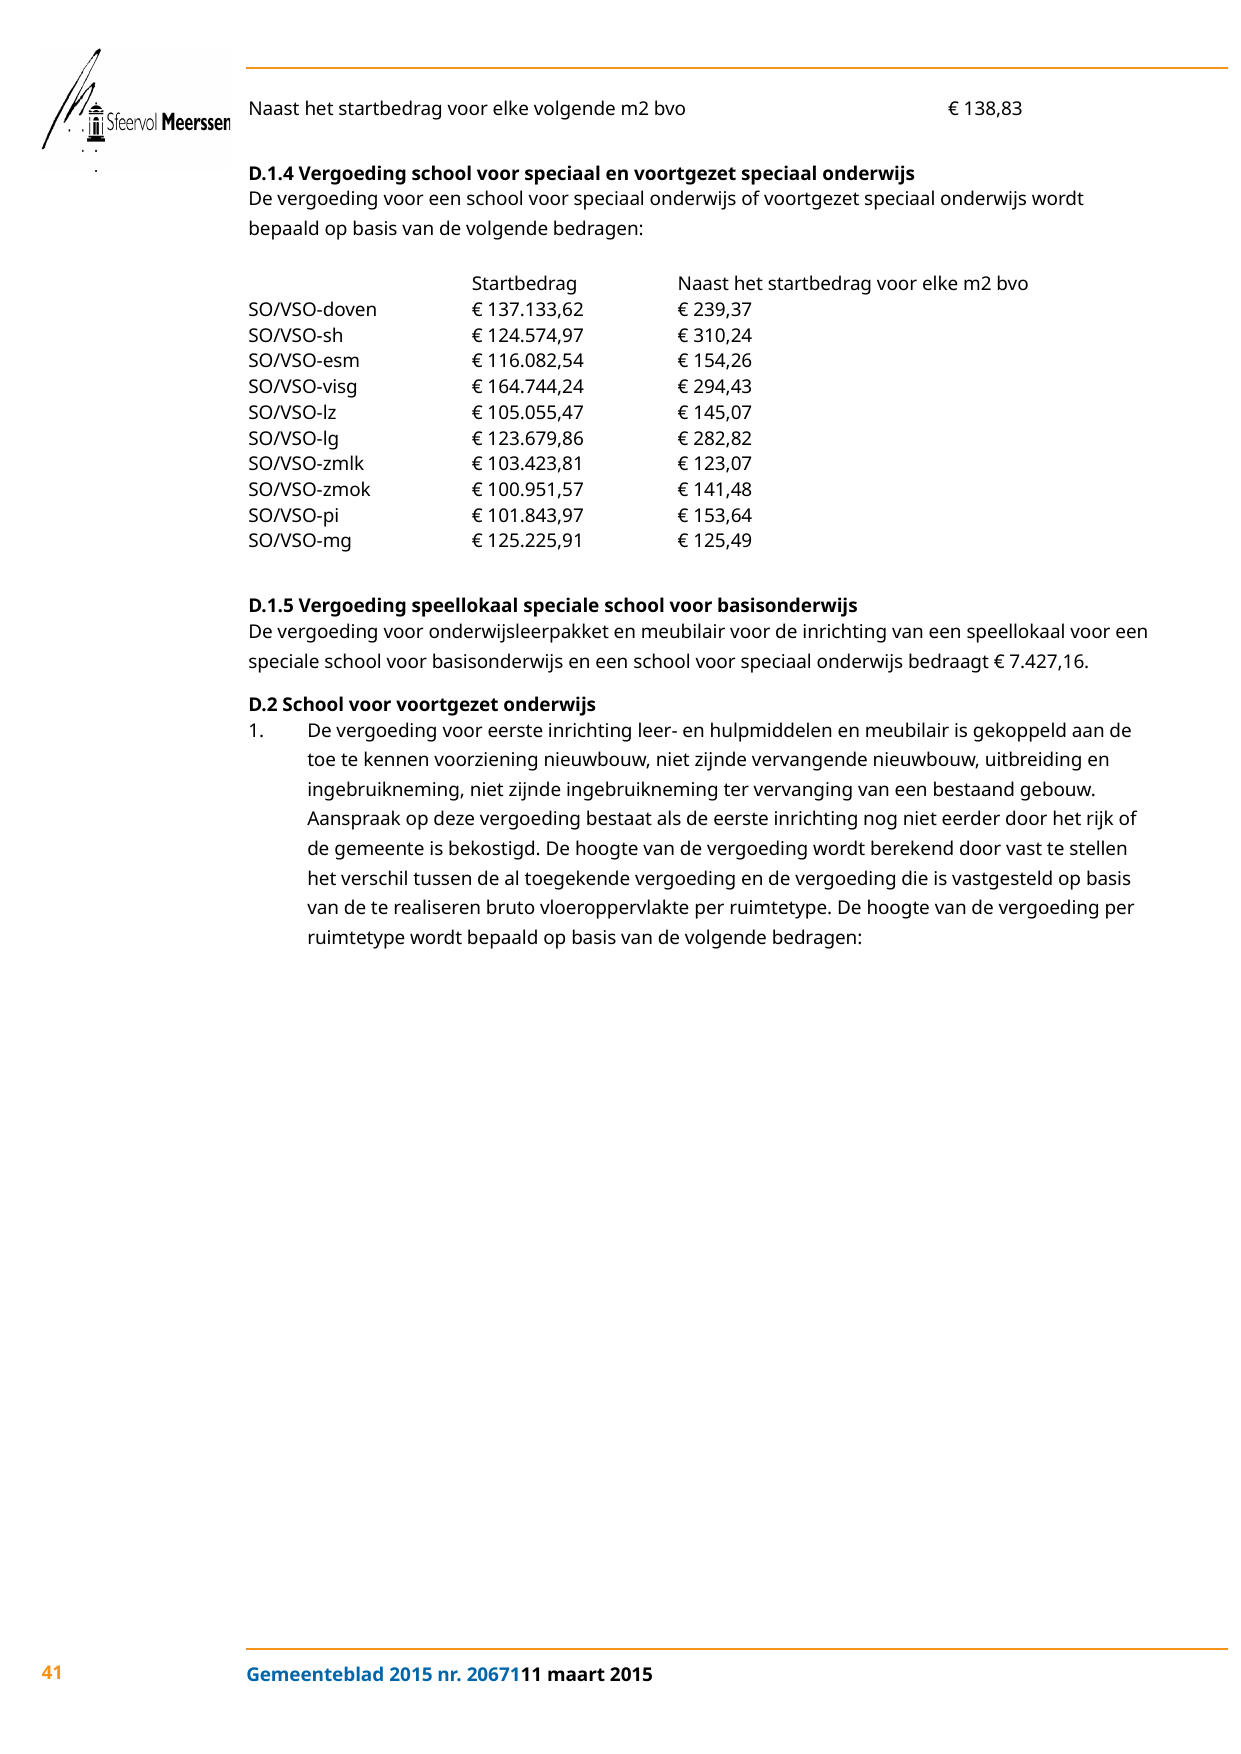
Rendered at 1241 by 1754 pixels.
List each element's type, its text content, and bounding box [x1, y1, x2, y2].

table_header Naast het startbedrag voor elke m2 bvo [678, 270, 1152, 296]
table_cell € 123.679,86 [472, 425, 677, 451]
table_cell € 164.744,24 [472, 373, 677, 399]
table_cell € 141,48 [678, 476, 1152, 502]
table_cell € 153,64 [678, 502, 1152, 528]
table_cell SO/VSO-zmlk [248, 451, 472, 476]
text De vergoeding voor onderwijsleerpakket en meubilair voor de inrichting van een speellokaal voor een speciale school voor basisonderwijs en een school voor speciaal onderwijs bedraagt € 7.427,16. [248, 618, 1152, 674]
table_header Startbedrag [472, 270, 677, 296]
table_cell € 294,43 [678, 373, 1152, 399]
table_cell SO/VSO-lg [248, 425, 472, 451]
table_cell SO/VSO-esm [248, 348, 472, 373]
list De vergoeding voor eerste inrichting leer- en hulpmiddelen en meubilair is gekoppeld aan de toe te kennen voorziening nieuwbouw, niet zijnde vervangende nieuwbouw, uitbreiding en ingebruikneming, niet zijnde ingebruikneming ter vervanging van een bestaand gebouw. Aanspraak op deze vergoeding bestaat als de eerste inrichting nog niet eerder door het rijk of de gemeente is bekostigd. De hoogte van de vergoeding wordt berekend door vast te stellen het verschil tussen de al toegekende vergoeding en de vergoeding die is vastgesteld op basis van de te realiseren bruto vloeroppervlakte per ruimtetype. De hoogte van de vergoeding per ruimtetype wordt bepaald op basis van de volgende bedragen: [248, 717, 1152, 950]
table_cell € 282,82 [678, 425, 1152, 451]
table_cell € 124.574,97 [472, 322, 677, 348]
table_cell € 125.225,91 [472, 528, 677, 553]
table_cell SO/VSO-lz [248, 399, 472, 425]
text D.1.5 Vergoeding speellokaal speciale school voor basisonderwijs [248, 593, 1152, 618]
table_cell SO/VSO-doven [248, 296, 472, 322]
table_cell € 138,83 [948, 95, 1152, 121]
table_cell € 137.133,62 [472, 296, 677, 322]
table_cell SO/VSO-mg [248, 528, 472, 553]
table_cell € 105.055,47 [472, 399, 677, 425]
text D.2 School voor voortgezet onderwijs [248, 691, 1152, 717]
table_cell € 145,07 [678, 399, 1152, 425]
table_cell € 100.951,57 [472, 476, 677, 502]
table_cell € 239,37 [678, 296, 1152, 322]
table_cell € 310,24 [678, 322, 1152, 348]
table_cell SO/VSO-visg [248, 373, 472, 399]
table_cell € 103.423,81 [472, 451, 677, 476]
table_cell € 125,49 [678, 528, 1152, 553]
table_cell € 123,07 [678, 451, 1152, 476]
table_cell SO/VSO-sh [248, 322, 472, 348]
text D.1.4 Vergoeding school voor speciaal en voortgezet speciaal onderwijs [248, 160, 1152, 186]
table_cell SO/VSO-pi [248, 502, 472, 528]
table_cell € 154,26 [678, 348, 1152, 373]
table_cell € 101.843,97 [472, 502, 677, 528]
table_header [248, 270, 472, 296]
table_cell Naast het startbedrag voor elke volgende m2 bvo [248, 95, 948, 121]
table_cell € 116.082,54 [472, 348, 677, 373]
table_cell SO/VSO-zmok [248, 476, 472, 502]
picture [41, 47, 231, 172]
text De vergoeding voor een school voor speciaal onderwijs of voortgezet speciaal onderwijs wordt bepaald op basis van de volgende bedragen: [248, 186, 1152, 241]
